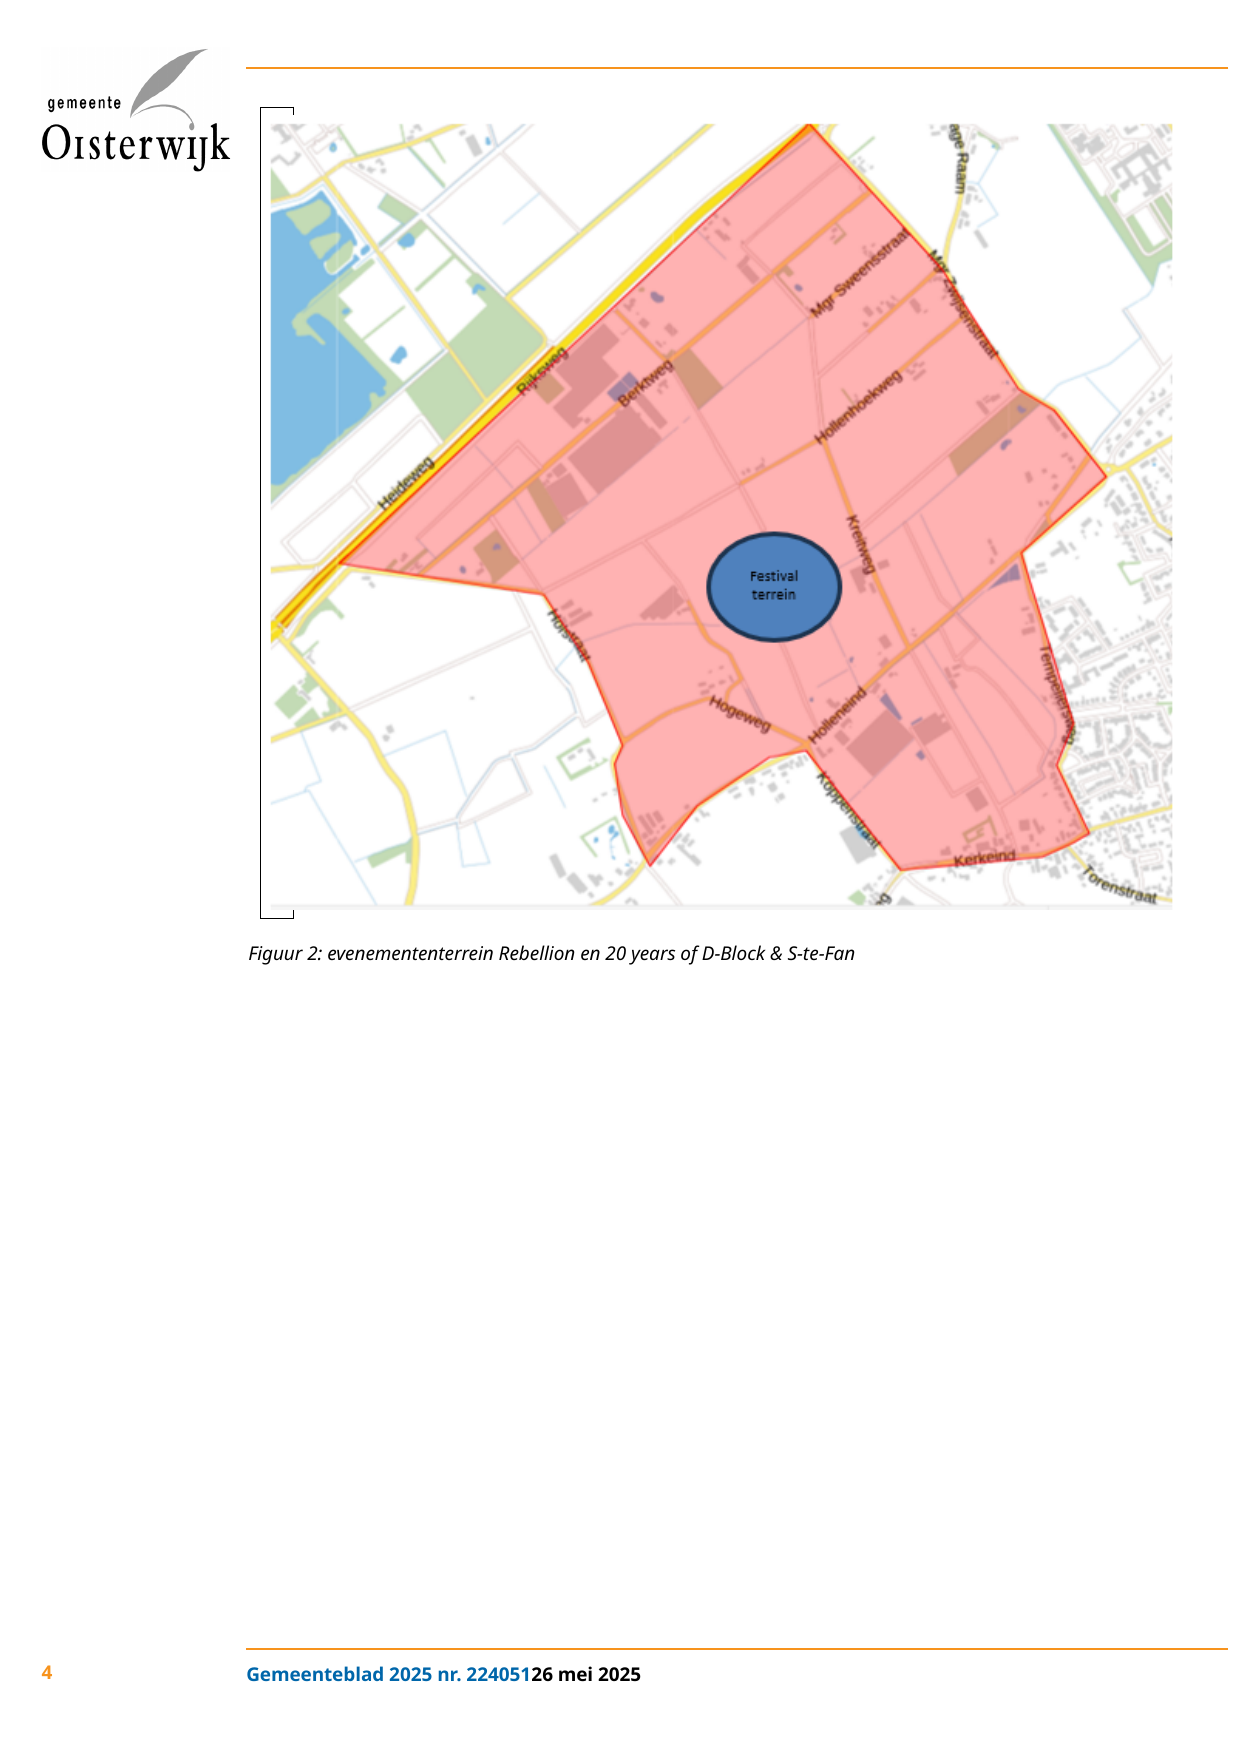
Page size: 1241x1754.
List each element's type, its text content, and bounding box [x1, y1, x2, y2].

picture [268, 115, 1173, 910]
text Figuur 2: evenemententerrein Rebellion en 20 years of D-Block & S-te-Fan [248, 940, 1152, 966]
picture [41, 47, 231, 172]
